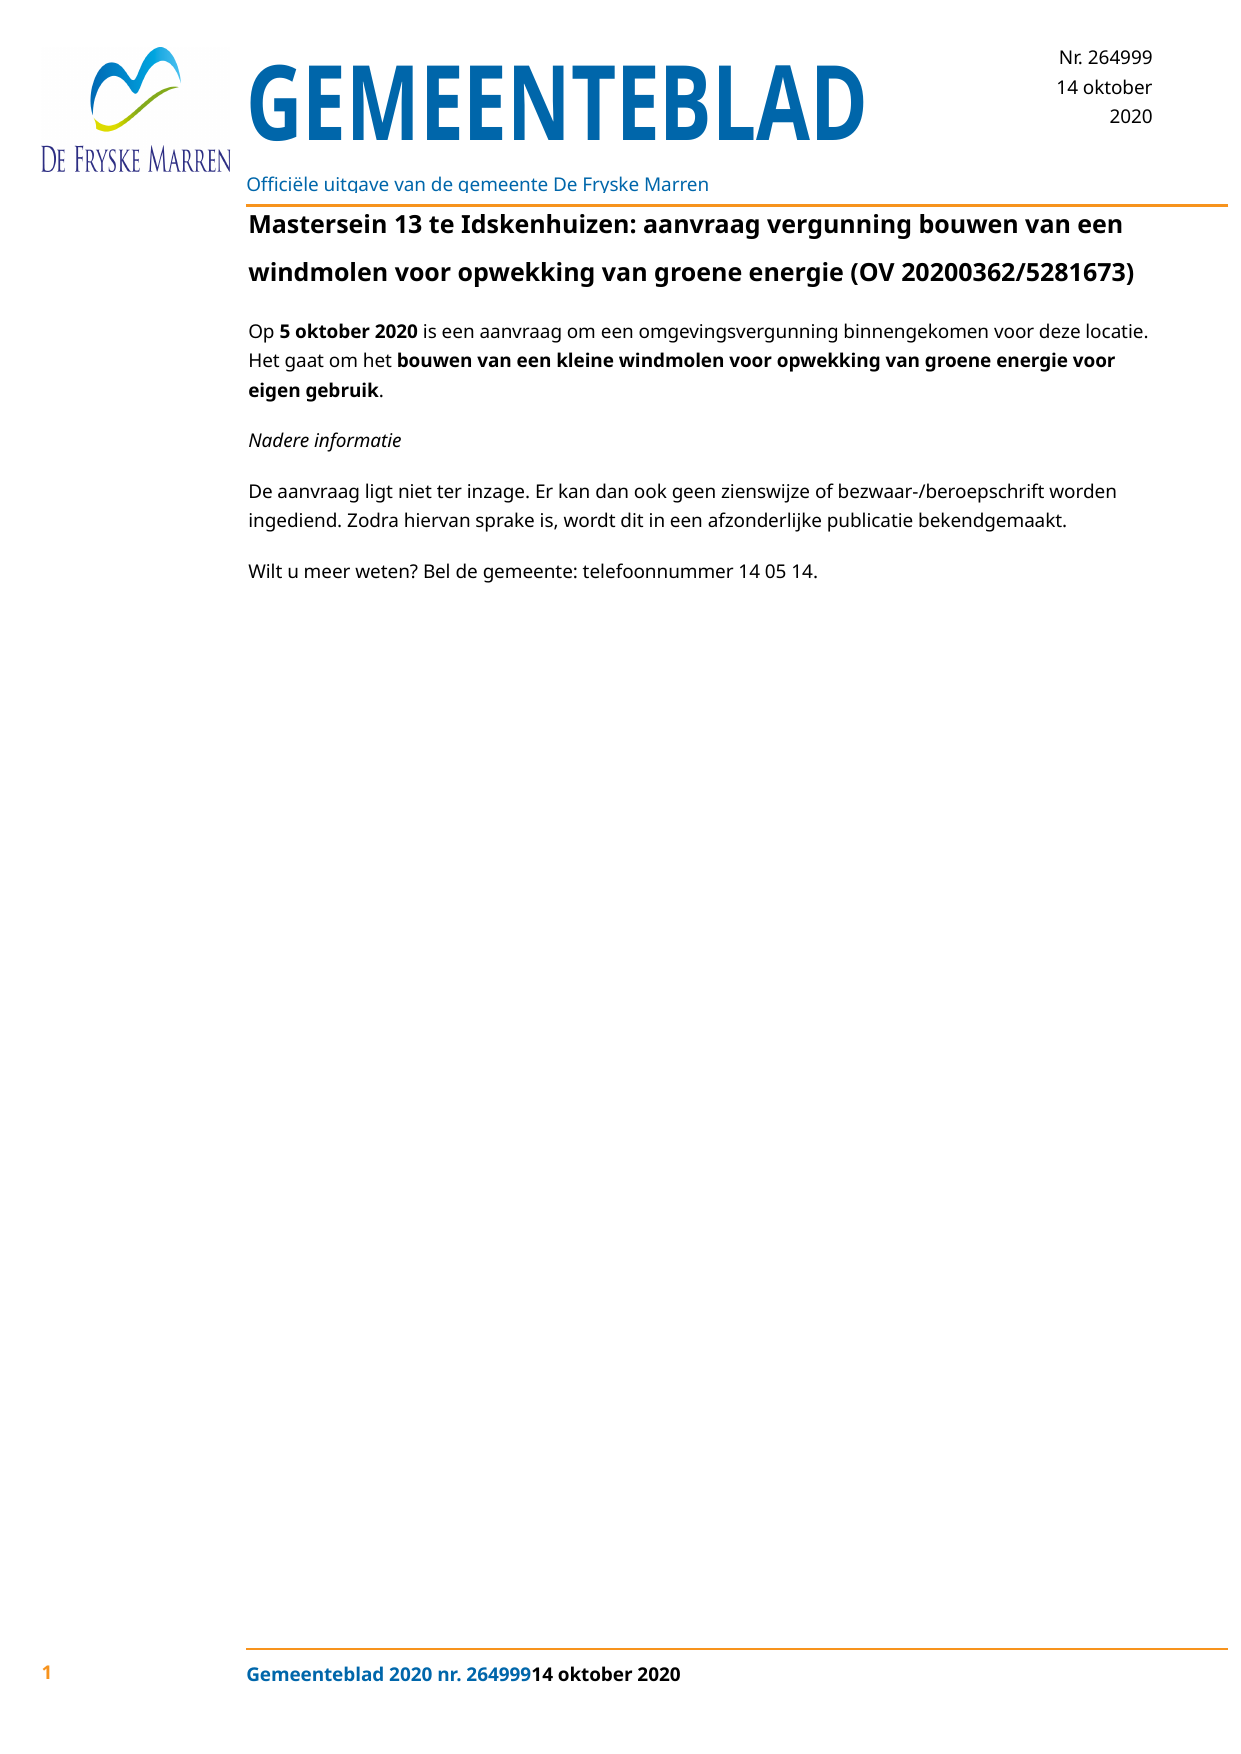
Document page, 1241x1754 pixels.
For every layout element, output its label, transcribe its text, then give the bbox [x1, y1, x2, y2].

text Op 5 oktober 2020 is een aanvraag om een omgevingsvergunning binnengekomen voor deze locatie. Het gaat om het bouwen van een kleine windmolen voor opwekking van groene energie voor eigen gebruik. [248, 318, 1152, 403]
text Nadere informatie [248, 427, 1152, 453]
text Wilt u meer weten? Bel de gemeente: telefoonnummer 14 05 14. [248, 558, 1152, 584]
text De aanvraag ligt niet ter inzage. Er kan dan ook geen zienswijze of bezwaar-/beroepschrift worden ingediend. Zodra hiervan sprake is, wordt dit in een afzonderlijke publicatie bekendgemaakt. [248, 478, 1152, 533]
picture [41, 47, 231, 172]
text Mastersein 13 te Idskenhuizen: aanvraag vergunning bouwen van een windmolen voor opwekking van groene energie (OV 20200362/5281673) [248, 207, 1152, 288]
